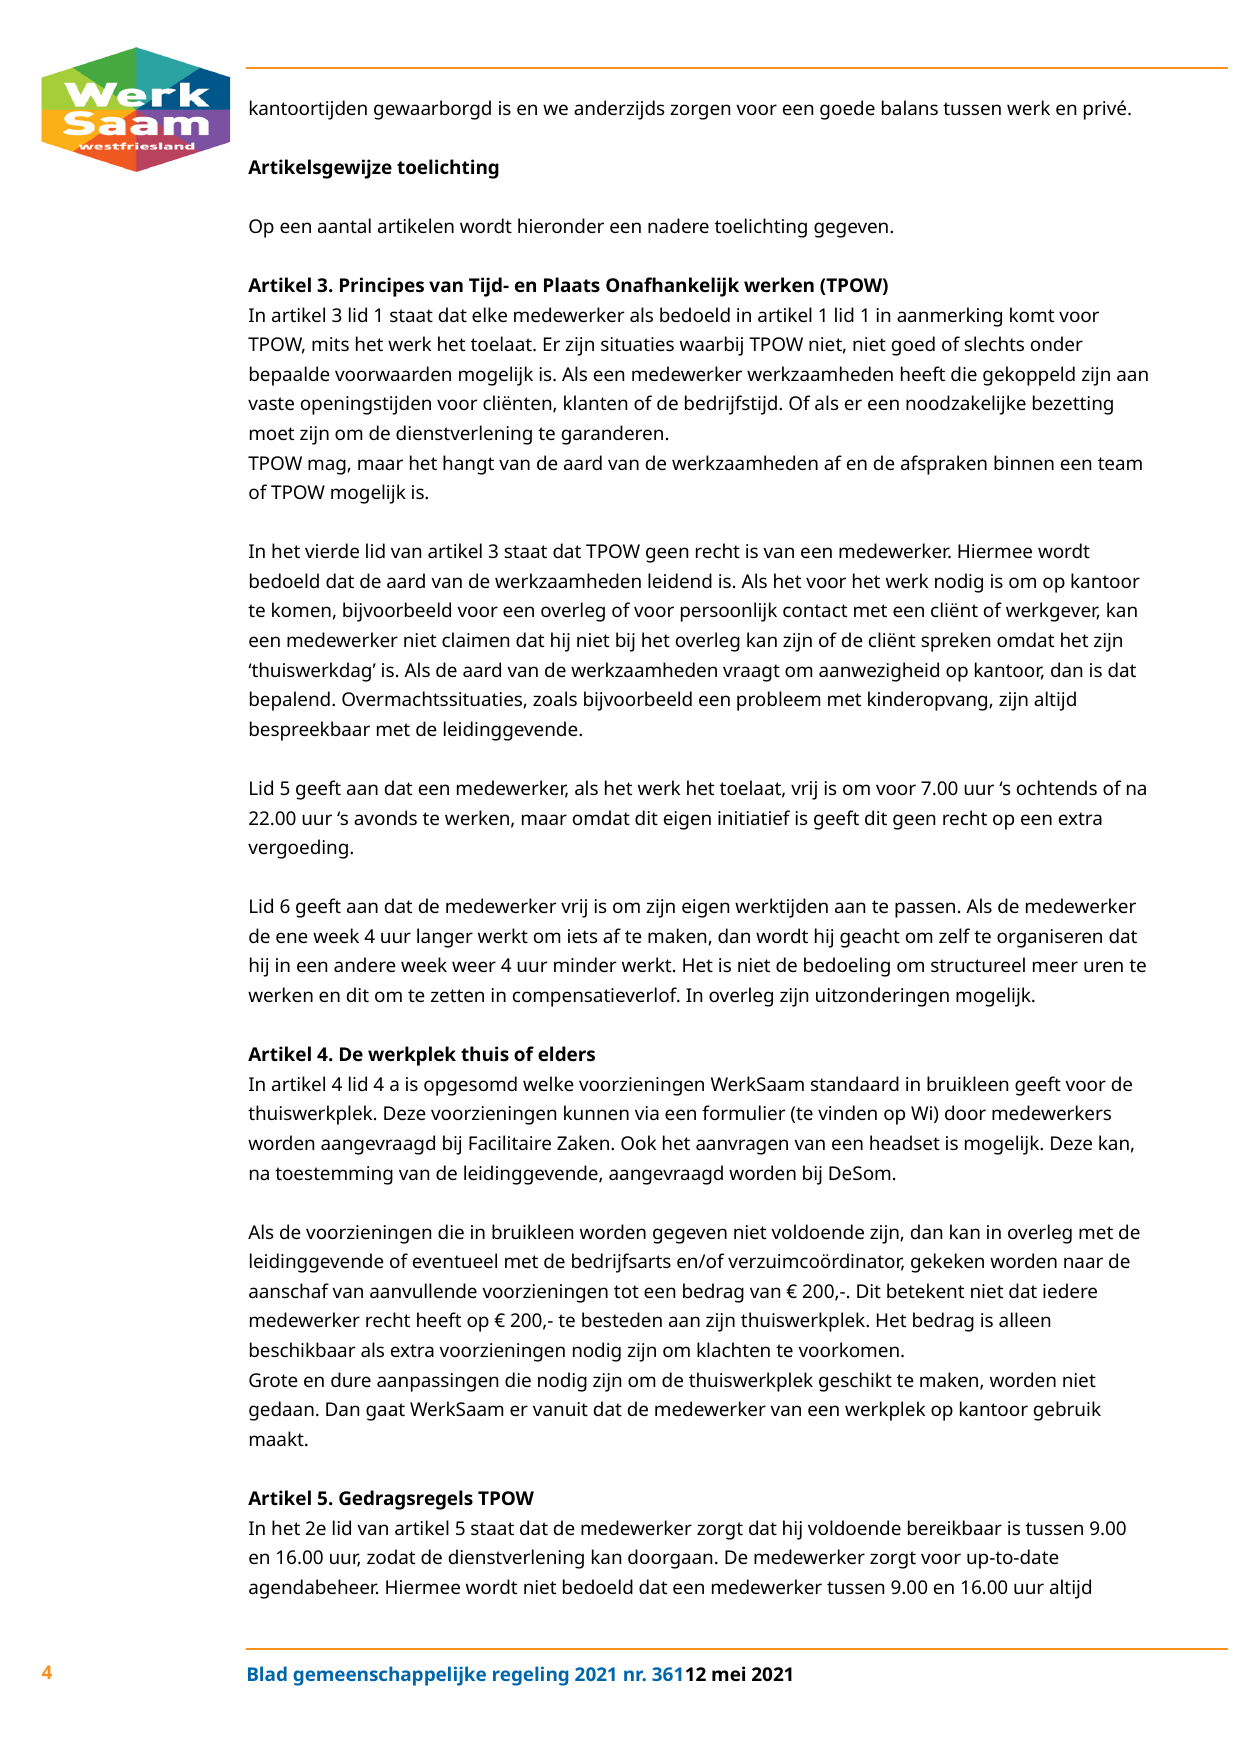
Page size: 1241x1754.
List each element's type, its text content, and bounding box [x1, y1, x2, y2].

text Lid 6 geeft aan dat de medewerker vrij is om zijn eigen werktijden aan te passen. Als de medewerker de ene week 4 uur langer werkt om iets af te maken, dan wordt hij geacht om zelf te organiseren dat hij in een andere week weer 4 uur minder werkt. Het is niet de bedoeling om structureel meer uren te werken en dit om te zetten in compensatieverlof. In overleg zijn uitzonderingen mogelijk. [248, 893, 1152, 1008]
text Op een aantal artikelen wordt hieronder een nadere toelichting gegeven. [248, 213, 1152, 239]
text Als de voorzieningen die in bruikleen worden gegeven niet voldoende zijn, dan kan in overleg met de leidinggevende of eventueel met de bedrijfsarts en/of verzuimcoördinator, gekeken worden naar de aanschaf van aanvullende voorzieningen tot een bedrag van € 200,-. Dit betekent niet dat iedere medewerker recht heeft op € 200,- te besteden aan zijn thuiswerkplek. Het bedrag is alleen beschikbaar als extra voorzieningen nodig zijn om klachten te voorkomen. [248, 1219, 1152, 1363]
text Artikel 3. Principes van Tijd- en Plaats Onafhankelijk werken (TPOW) [248, 272, 1152, 298]
text Lid 5 geeft aan dat een medewerker, als het werk het toelaat, vrij is om voor 7.00 uur ‘s ochtends of na 22.00 uur ‘s avonds te werken, maar omdat dit eigen initiatief is geeft dit geen recht op een extra vergoeding. [248, 775, 1152, 860]
text In artikel 3 lid 1 staat dat elke medewerker als bedoeld in artikel 1 lid 1 in aanmerking komt voor TPOW, mits het werk het toelaat. Er zijn situaties waarbij TPOW niet, niet goed of slechts onder bepaalde voorwaarden mogelijk is. Als een medewerker werkzaamheden heeft die gekoppeld zijn aan vaste openingstijden voor cliënten, klanten of de bedrijfstijd. Of als er een noodzakelijke bezetting moet zijn om de dienstverlening te garanderen. [248, 302, 1152, 446]
text In het 2e lid van artikel 5 staat dat de medewerker zorgt dat hij voldoende bereikbaar is tussen 9.00 en 16.00 uur, zodat de dienstverlening kan doorgaan. De medewerker zorgt voor up-to-date agendabeheer. Hiermee wordt niet bedoeld dat een medewerker tussen 9.00 en 16.00 uur altijd [248, 1515, 1152, 1600]
text Artikelsgewijze toelichting [248, 154, 1152, 180]
text Artikel 4. De werkplek thuis of elders [248, 1041, 1152, 1067]
text In het vierde lid van artikel 3 staat dat TPOW geen recht is van een medewerker. Hiermee wordt bedoeld dat de aard van de werkzaamheden leidend is. Als het voor het werk nodig is om op kantoor te komen, bijvoorbeeld voor een overleg of voor persoonlijk contact met een cliënt of werkgever, kan een medewerker niet claimen dat hij niet bij het overleg kan zijn of de cliënt spreken omdat het zijn ‘thuiswerkdag’ is. Als de aard van de werkzaamheden vraagt om aanwezigheid op kantoor, dan is dat bepalend. Overmachtssituaties, zoals bijvoorbeeld een probleem met kinderopvang, zijn altijd bespreekbaar met de leidinggevende. [248, 538, 1152, 742]
text Artikel 5. Gedragsregels TPOW [248, 1485, 1152, 1511]
text kantoortijden gewaarborgd is en we anderzijds zorgen voor een goede balans tussen werk en privé. [248, 95, 1152, 121]
text In artikel 4 lid 4 a is opgesomd welke voorzieningen WerkSaam standaard in bruikleen geeft voor de thuiswerkplek. Deze voorzieningen kunnen via een formulier (te vinden op Wi) door medewerkers worden aangevraagd bij Facilitaire Zaken. Ook het aanvragen van een headset is mogelijk. Deze kan, na toestemming van de leidinggevende, aangevraagd worden bij DeSom. [248, 1071, 1152, 1186]
picture [41, 47, 231, 172]
text TPOW mag, maar het hangt van de aard van de werkzaamheden af en de afspraken binnen een team of TPOW mogelijk is. [248, 450, 1152, 505]
text Grote en dure aanpassingen die nodig zijn om de thuiswerkplek geschikt te maken, worden niet gedaan. Dan gaat WerkSaam er vanuit dat de medewerker van een werkplek op kantoor gebruik maakt. [248, 1367, 1152, 1452]
